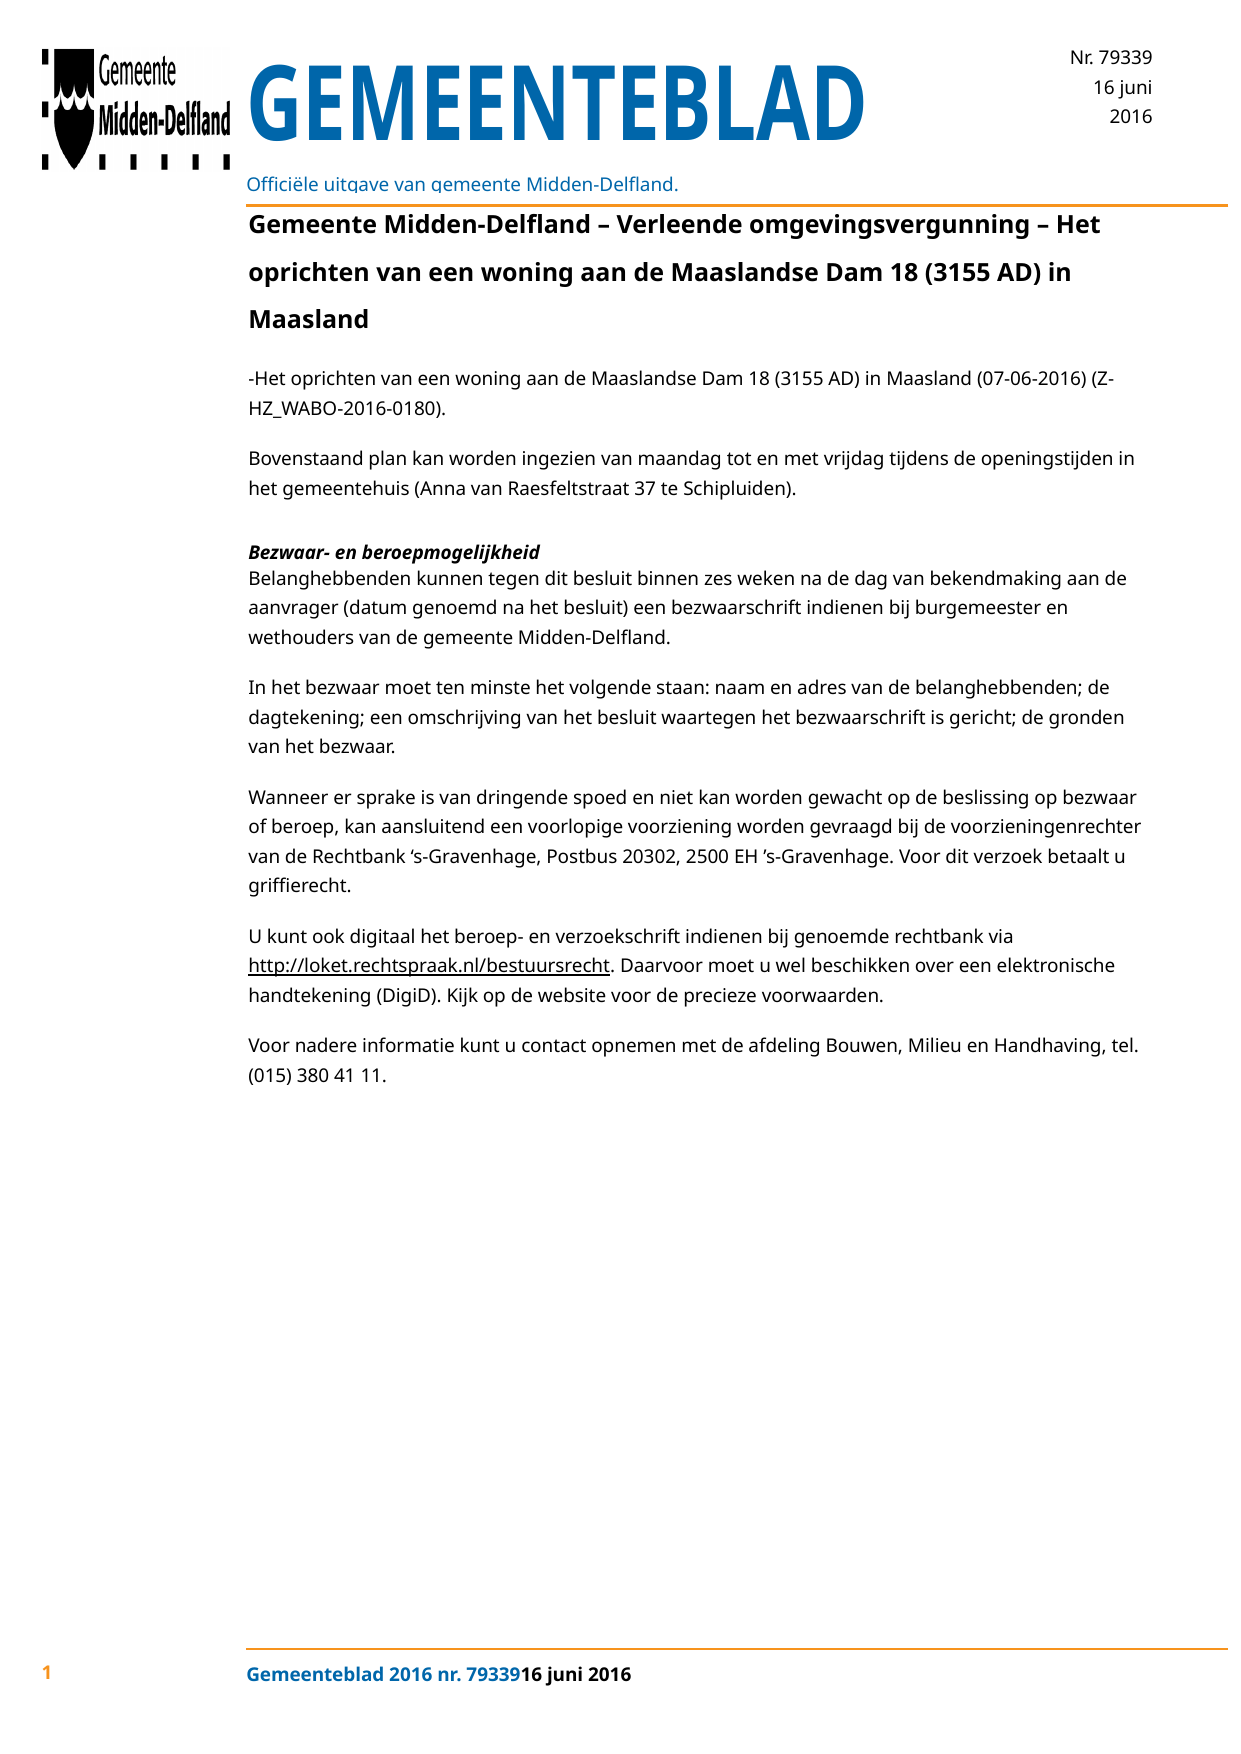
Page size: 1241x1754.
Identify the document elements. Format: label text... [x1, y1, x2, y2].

text Belanghebbenden kunnen tegen dit besluit binnen zes weken na de dag van bekendmaking aan de aanvrager (datum genoemd na het besluit) een bezwaarschrift indienen bij burgemeester en wethouders van de gemeente Midden-Delfland. [248, 565, 1152, 650]
picture [41, 47, 231, 172]
text Gemeente Midden-Delfland – Verleende omgevingsvergunning – Het oprichten van een woning aan de Maaslandse Dam 18 (3155 AD) in Maasland [248, 207, 1152, 336]
text Voor nadere informatie kunt u contact opnemen met de afdeling Bouwen, Milieu en Handhaving, tel. (015) 380 41 11. [248, 1033, 1152, 1088]
text Bovenstaand plan kan worden ingezien van maandag tot en met vrijdag tijdens de openingstijden in het gemeentehuis (Anna van Raesfeltstraat 37 te Schipluiden). [248, 446, 1152, 501]
text In het bezwaar moet ten minste het volgende staan: naam en adres van de belanghebbenden; de dagtekening; een omschrijving van het besluit waartegen het bezwaarschrift is gericht; de gronden van het bezwaar. [248, 674, 1152, 759]
text Wanneer er sprake is van dringende spoed en niet kan worden gewacht op de beslissing op bezwaar of beroep, kan aansluitend een voorlopige voorziening worden gevraagd bij de voorzieningenrechter van de Rechtbank ‘s-Gravenhage, Postbus 20302, 2500 EH ’s-Gravenhage. Voor dit verzoek betaalt u griffierecht. [248, 784, 1152, 898]
text -Het oprichten van een woning aan de Maaslandse Dam 18 (3155 AD) in Maasland (07-06-2016) (Z-HZ_WABO-2016-0180). [248, 366, 1152, 421]
text Bezwaar- en beroepmogelijkheid [248, 539, 1152, 565]
text U kunt ook digitaal het beroep- en verzoekschrift indienen bij genoemde rechtbank via http://loket.rechtspraak.nl/bestuursrecht. Daarvoor moet u wel beschikken over een elektronische handtekening (DigiD). Kijk op de website voor de precieze voorwaarden. [248, 923, 1152, 1008]
